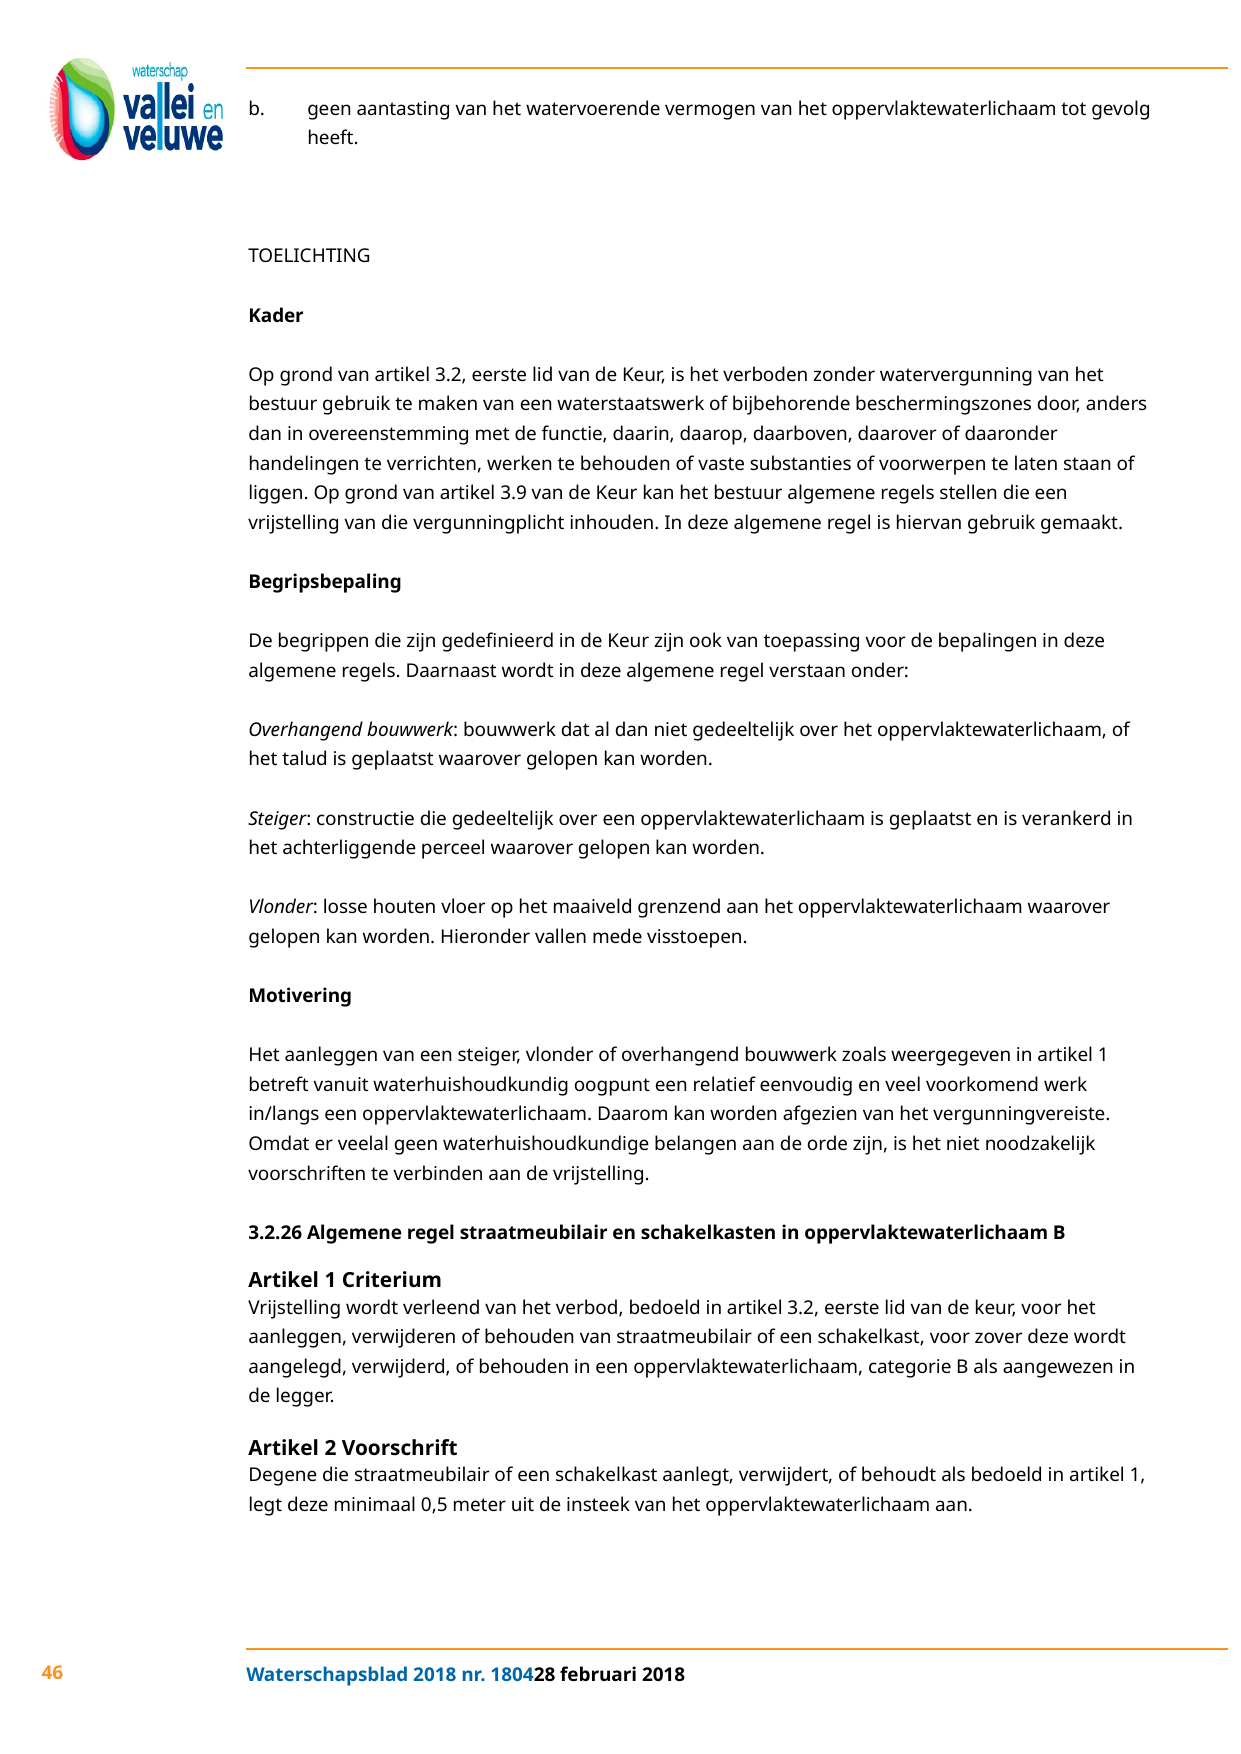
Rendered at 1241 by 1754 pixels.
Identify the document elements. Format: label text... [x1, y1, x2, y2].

text Degene die straatmeubilair of een schakelkast aanlegt, verwijdert, of behoudt als bedoeld in artikel 1, legt deze minimaal 0,5 meter uit de insteek van het oppervlaktewaterlichaam aan. [248, 1462, 1152, 1517]
text Motivering [248, 982, 1152, 1008]
text Kader [248, 302, 1152, 328]
text Steiger: constructie die gedeeltelijk over een oppervlaktewaterlichaam is geplaatst en is verankerd in het achterliggende perceel waarover gelopen kan worden. [248, 805, 1152, 860]
text Vlonder: losse houten vloer op het maaiveld grenzend aan het oppervlaktewaterlichaam waarover gelopen kan worden. Hieronder vallen mede visstoepen. [248, 893, 1152, 949]
text Het aanleggen van een steiger, vlonder of overhangend bouwwerk zoals weergegeven in artikel 1 betreft vanuit waterhuishoudkundig oogpunt een relatief eenvoudig en veel voorkomend werk in/langs een oppervlaktewaterlichaam. Daarom kan worden afgezien van het vergunningvereiste. Omdat er veelal geen waterhuishoudkundige belangen aan de orde zijn, is het niet noodzakelijk voorschriften te verbinden aan de vrijstelling. [248, 1041, 1152, 1186]
text Begripsbepaling [248, 568, 1152, 594]
text 3.2.26 Algemene regel straatmeubilair en schakelkasten in oppervlaktewaterlichaam B [248, 1219, 1152, 1245]
text Overhangend bouwwerk: bouwwerk dat al dan niet gedeeltelijk over het oppervlaktewaterlichaam, of het talud is geplaatst waarover gelopen kan worden. [248, 716, 1152, 771]
text De begrippen die zijn gedefinieerd in de Keur zijn ook van toepassing voor de bepalingen in deze algemene regels. Daarnaast wordt in deze algemene regel verstaan onder: [248, 627, 1152, 683]
text Op grond van artikel 3.2, eerste lid van de Keur, is het verboden zonder watervergunning van het bestuur gebruik te maken van een waterstaatswerk of bijbehorende beschermingszones door, anders dan in overeenstemming met de functie, daarin, daarop, daarboven, daarover of daaronder handelingen te verrichten, werken te behouden of vaste substanties of voorwerpen te laten staan of liggen. Op grond van artikel 3.9 van de Keur kan het bestuur algemene regels stellen die een vrijstelling van die vergunningplicht inhouden. In deze algemene regel is hiervan gebruik gemaakt. [248, 361, 1152, 535]
text TOELICHTING [248, 243, 1152, 268]
list geen aantasting van het watervoerende vermogen van het oppervlaktewaterlichaam tot gevolg heeft. [248, 95, 1152, 150]
text Vrijstelling wordt verleend van het verbod, bedoeld in artikel 3.2, eerste lid van de keur, voor het aanleggen, verwijderen of behouden van straatmeubilair of een schakelkast, voor zover deze wordt aangelegd, verwijderd, of behouden in een oppervlaktewaterlichaam, categorie B als aangewezen in de legger. [248, 1294, 1152, 1408]
text Artikel 2 Voorschrift [248, 1433, 1152, 1462]
picture [41, 47, 231, 172]
text Artikel 1 Criterium [248, 1266, 1152, 1294]
